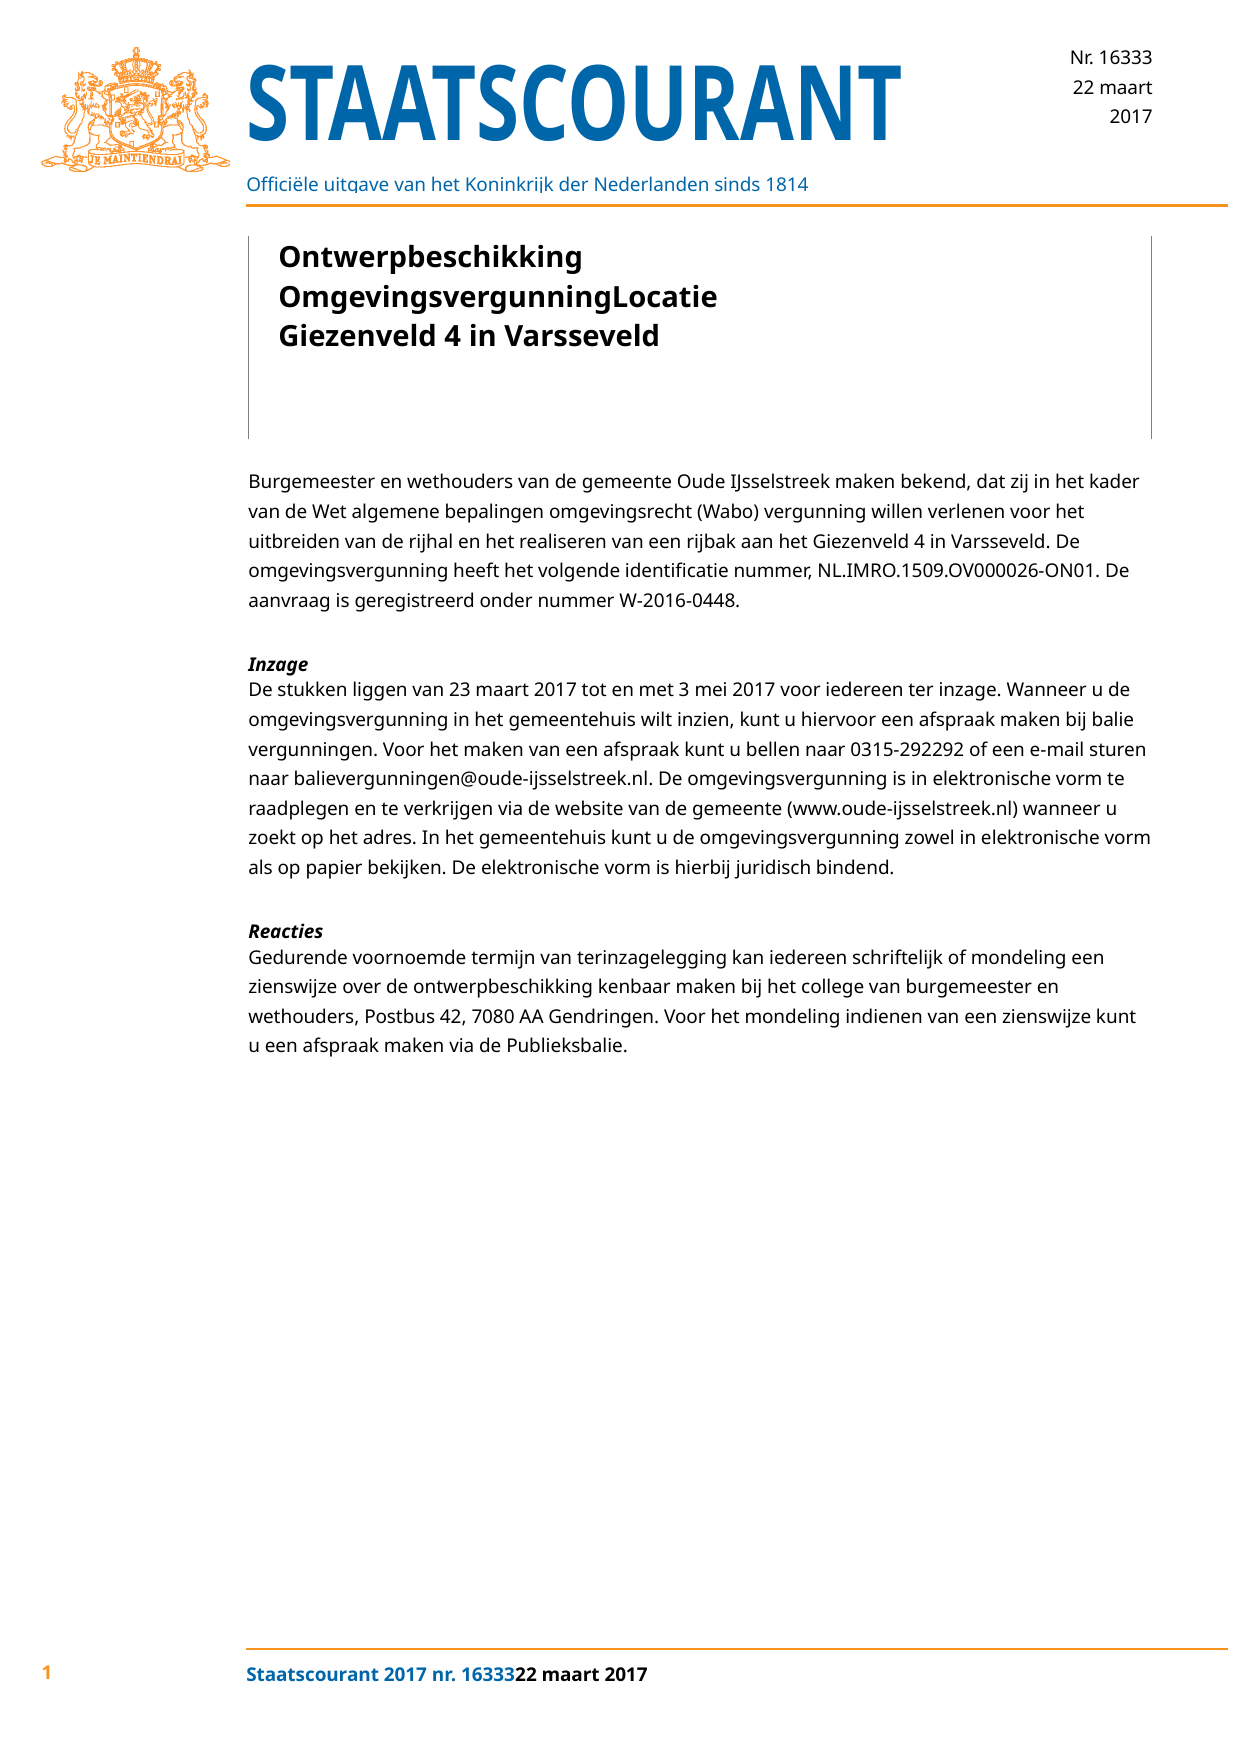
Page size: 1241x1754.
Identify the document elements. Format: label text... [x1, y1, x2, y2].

picture [41, 47, 231, 172]
table_header Ontwerpbeschikking OmgevingsvergunningLocatie Giezenveld 4 in Varsseveld [249, 236, 850, 439]
table_header [1090, 236, 1151, 413]
table_header [850, 236, 912, 413]
table_header [850, 414, 1151, 439]
text Reacties [248, 918, 1152, 944]
text De stukken liggen van 23 maart 2017 tot en met 3 mei 2017 voor iedereen ter inzage. Wanneer u de omgevingsvergunning in het gemeentehuis wilt inzien, kunt u hiervoor een afspraak maken bij balie vergunningen. Voor het maken van een afspraak kunt u bellen naar 0315-292292 of een e-mail sturen naar balievergunningen@oude-ijsselstreek.nl. De omgevingsvergunning is in elektronische vorm te raadplegen en te verkrijgen via de website van de gemeente (www.oude-ijsselstreek.nl) wanneer u zoekt op het adres. In het gemeentehuis kunt u de omgevingsvergunning zowel in elektronische vorm als op papier bekijken. De elektronische vorm is hierbij juridisch bindend. [248, 677, 1152, 880]
picture [912, 236, 1090, 414]
text Burgemeester en wethouders van de gemeente Oude IJsselstreek maken bekend, dat zij in het kader van de Wet algemene bepalingen omgevingsrecht (Wabo) vergunning willen verlenen voor het uitbreiden van de rijhal en het realiseren van een rijbak aan het Giezenveld 4 in Varsseveld. De omgevingsvergunning heeft het volgende identificatie nummer, NL.IMRO.1509.OV000026-ON01. De aanvraag is geregistreerd onder nummer W-2016-0448. [248, 469, 1152, 613]
text Inzage [248, 651, 1152, 677]
text Gedurende voornoemde termijn van terinzagelegging kan iedereen schriftelijk of mondeling een zienswijze over de ontwerpbeschikking kenbaar maken bij het college van burgemeester en wethouders, Postbus 42, 7080 AA Gendringen. Voor het mondeling indienen van een zienswijze kunt u een afspraak maken via de Publieksbalie. [248, 944, 1152, 1058]
